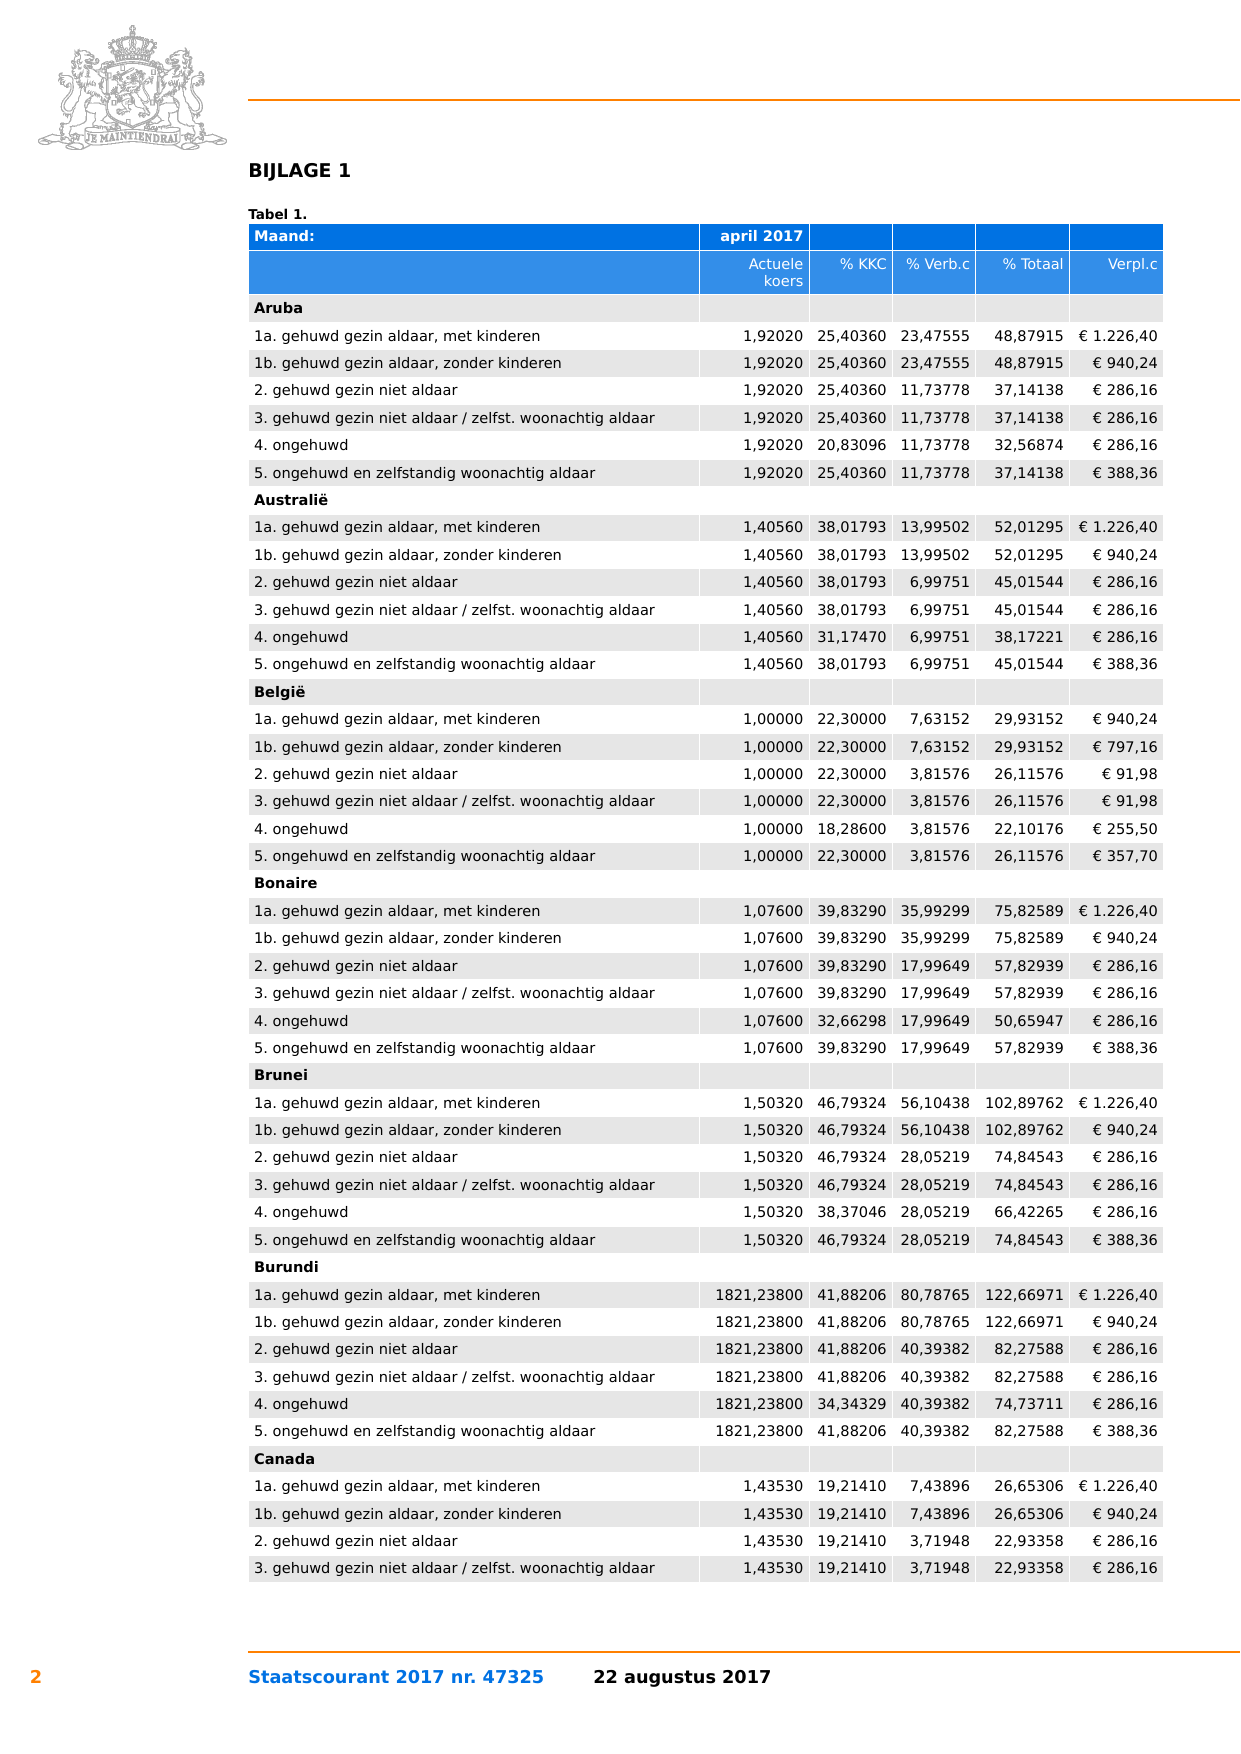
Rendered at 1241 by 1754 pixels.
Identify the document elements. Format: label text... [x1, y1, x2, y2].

table_cell 75,82589 [976, 898, 1069, 924]
table_cell 17,99649 [893, 953, 975, 979]
table_cell 1,07600 [700, 898, 809, 924]
table_cell 1b. gehuwd gezin aldaar, zonder kinderen [249, 926, 699, 952]
table_cell 22,30000 [810, 789, 892, 815]
table_cell 45,01544 [976, 597, 1069, 623]
table_cell € 1.226,40 [1070, 323, 1163, 349]
table_cell 11,73778 [893, 405, 975, 431]
table_cell 74,84543 [976, 1145, 1069, 1171]
table_cell [700, 1063, 809, 1089]
picture [38, 25, 227, 150]
table_cell 4. ongehuwd [249, 1200, 699, 1226]
table_cell 40,39382 [893, 1391, 975, 1418]
table_cell 45,01544 [976, 569, 1069, 596]
table_cell 18,28600 [810, 816, 892, 842]
table_cell 1,07600 [700, 1008, 809, 1034]
table_cell 22,30000 [810, 734, 892, 760]
table_cell [1070, 679, 1163, 705]
table_cell 22,30000 [810, 843, 892, 870]
table_cell 19,21410 [810, 1501, 892, 1527]
table_cell 34,34329 [810, 1391, 892, 1418]
table_cell 1,40560 [700, 624, 809, 651]
table_cell Maand: [249, 224, 699, 250]
table_cell 5. ongehuwd en zelfstandig woonachtig aldaar [249, 1419, 699, 1445]
table_cell 37,14138 [976, 405, 1069, 431]
table_cell 46,79324 [810, 1090, 892, 1116]
table_cell 3,81576 [893, 761, 975, 787]
table_cell 82,27588 [976, 1364, 1069, 1390]
table_header Tabel 1. [248, 207, 1163, 223]
table_cell 39,83290 [810, 926, 892, 952]
table_cell [810, 1254, 892, 1281]
table_cell 1b. gehuwd gezin aldaar, zonder kinderen [249, 1309, 699, 1335]
table_cell € 286,16 [1070, 1364, 1163, 1390]
table_cell [893, 1063, 975, 1089]
table_cell 1b. gehuwd gezin aldaar, zonder kinderen [249, 1117, 699, 1144]
table_cell € 388,36 [1070, 1227, 1163, 1253]
table_cell 2. gehuwd gezin niet aldaar [249, 953, 699, 979]
table_cell 17,99649 [893, 1008, 975, 1034]
table_cell 1,50320 [700, 1117, 809, 1144]
table_cell 1,50320 [700, 1200, 809, 1226]
table_cell € 940,24 [1070, 350, 1163, 377]
table_cell 5. ongehuwd en zelfstandig woonachtig aldaar [249, 652, 699, 678]
table_cell Australië [249, 487, 699, 513]
table_cell [700, 871, 809, 897]
table_cell € 1.226,40 [1070, 898, 1163, 924]
table_cell 39,83290 [810, 953, 892, 979]
table_cell 1,50320 [700, 1090, 809, 1116]
table_cell [893, 1254, 975, 1281]
table_cell 1821,23800 [700, 1309, 809, 1335]
table_cell 28,05219 [893, 1172, 975, 1198]
table_cell 1,92020 [700, 433, 809, 459]
table_cell 25,40360 [810, 323, 892, 349]
table_cell [249, 251, 699, 294]
table_cell 57,82939 [976, 980, 1069, 1007]
table_cell [700, 295, 809, 322]
table_cell april 2017 [700, 224, 809, 250]
table_cell 3,81576 [893, 816, 975, 842]
table_cell [1070, 1254, 1163, 1281]
table_cell € 255,50 [1070, 816, 1163, 842]
table_cell 1a. gehuwd gezin aldaar, met kinderen [249, 323, 699, 349]
table_cell € 940,24 [1070, 1117, 1163, 1144]
table_cell 1a. gehuwd gezin aldaar, met kinderen [249, 515, 699, 541]
table_cell € 388,36 [1070, 1419, 1163, 1445]
table_cell [976, 1446, 1069, 1472]
table_cell 1,07600 [700, 926, 809, 952]
table_cell 57,82939 [976, 953, 1069, 979]
table_cell 40,39382 [893, 1364, 975, 1390]
table_cell 22,30000 [810, 761, 892, 787]
table_cell 38,01793 [810, 652, 892, 678]
table_cell [700, 679, 809, 705]
table_cell 1,43530 [700, 1474, 809, 1500]
table_cell 1,50320 [700, 1172, 809, 1198]
table_cell € 286,16 [1070, 1200, 1163, 1226]
table_cell € 388,36 [1070, 1035, 1163, 1061]
table_cell 1,92020 [700, 323, 809, 349]
table_cell 3. gehuwd gezin niet aldaar / zelfst. woonachtig aldaar [249, 980, 699, 1007]
table_cell € 1.226,40 [1070, 1282, 1163, 1308]
table_cell 1b. gehuwd gezin aldaar, zonder kinderen [249, 734, 699, 760]
table_cell 48,87915 [976, 323, 1069, 349]
table_cell 39,83290 [810, 898, 892, 924]
table_cell [976, 487, 1069, 513]
table_cell 80,78765 [893, 1309, 975, 1335]
table_cell € 940,24 [1070, 1309, 1163, 1335]
table_cell 1,00000 [700, 816, 809, 842]
table_cell € 1.226,40 [1070, 1474, 1163, 1500]
table_cell 32,56874 [976, 433, 1069, 459]
table_cell 1821,23800 [700, 1282, 809, 1308]
table_cell € 286,16 [1070, 1391, 1163, 1418]
table_cell 26,11576 [976, 761, 1069, 787]
table_cell 3. gehuwd gezin niet aldaar / zelfst. woonachtig aldaar [249, 1556, 699, 1582]
table_cell 22,93358 [976, 1528, 1069, 1554]
table_cell 3,71948 [893, 1528, 975, 1554]
table_cell 4. ongehuwd [249, 433, 699, 459]
table_cell 74,84543 [976, 1227, 1069, 1253]
table_cell 1b. gehuwd gezin aldaar, zonder kinderen [249, 350, 699, 377]
table_cell 13,99502 [893, 542, 975, 568]
table_cell [976, 1254, 1069, 1281]
table_cell € 286,16 [1070, 597, 1163, 623]
table_cell 7,43896 [893, 1474, 975, 1500]
table_cell 6,99751 [893, 597, 975, 623]
table_cell 17,99649 [893, 980, 975, 1007]
table_cell [893, 487, 975, 513]
table_cell Burundi [249, 1254, 699, 1281]
table_cell 46,79324 [810, 1172, 892, 1198]
table_cell 2. gehuwd gezin niet aldaar [249, 1336, 699, 1363]
table_cell 122,66971 [976, 1282, 1069, 1308]
table_cell 56,10438 [893, 1117, 975, 1144]
table_cell [893, 295, 975, 322]
table_cell 37,14138 [976, 378, 1069, 404]
table_cell 1,50320 [700, 1227, 809, 1253]
table_cell [1070, 295, 1163, 322]
table_cell € 286,16 [1070, 569, 1163, 596]
table_cell € 286,16 [1070, 1556, 1163, 1582]
table_cell 1a. gehuwd gezin aldaar, met kinderen [249, 1282, 699, 1308]
table_cell 11,73778 [893, 433, 975, 459]
table_cell 3. gehuwd gezin niet aldaar / zelfst. woonachtig aldaar [249, 597, 699, 623]
table_cell 1,07600 [700, 1035, 809, 1061]
table_cell 1,50320 [700, 1145, 809, 1171]
table_cell 1,00000 [700, 734, 809, 760]
table_cell Bonaire [249, 871, 699, 897]
table_cell 56,10438 [893, 1090, 975, 1116]
table_cell 1821,23800 [700, 1391, 809, 1418]
table_cell 1a. gehuwd gezin aldaar, met kinderen [249, 706, 699, 733]
table_cell 52,01295 [976, 542, 1069, 568]
table_cell 3,81576 [893, 843, 975, 870]
table_cell 23,47555 [893, 323, 975, 349]
table_cell [976, 871, 1069, 897]
table_cell € 1.226,40 [1070, 515, 1163, 541]
table_cell 2. gehuwd gezin niet aldaar [249, 569, 699, 596]
table_cell [1070, 224, 1163, 250]
table_cell [810, 224, 892, 250]
table_cell 1,92020 [700, 350, 809, 377]
table_cell 35,99299 [893, 926, 975, 952]
table_cell 41,88206 [810, 1419, 892, 1445]
table_cell 38,01793 [810, 515, 892, 541]
table_cell 28,05219 [893, 1227, 975, 1253]
table_cell 1,92020 [700, 405, 809, 431]
table_cell 6,99751 [893, 624, 975, 651]
table_cell 6,99751 [893, 652, 975, 678]
table_cell 80,78765 [893, 1282, 975, 1308]
table_cell 46,79324 [810, 1145, 892, 1171]
table_cell € 388,36 [1070, 460, 1163, 486]
table_cell 1,40560 [700, 597, 809, 623]
table_cell 57,82939 [976, 1035, 1069, 1061]
table_cell 75,82589 [976, 926, 1069, 952]
table_cell 26,65306 [976, 1501, 1069, 1527]
table_cell 82,27588 [976, 1336, 1069, 1363]
table_cell 1b. gehuwd gezin aldaar, zonder kinderen [249, 1501, 699, 1527]
table_cell 1,43530 [700, 1501, 809, 1527]
table_cell [1070, 487, 1163, 513]
table_cell 1,07600 [700, 953, 809, 979]
table_cell 29,93152 [976, 706, 1069, 733]
table_cell 46,79324 [810, 1227, 892, 1253]
table_cell 6,99751 [893, 569, 975, 596]
table_cell € 1.226,40 [1070, 1090, 1163, 1116]
table_cell [810, 1446, 892, 1472]
table_cell 1,43530 [700, 1528, 809, 1554]
table_cell 11,73778 [893, 378, 975, 404]
table_cell 1,00000 [700, 843, 809, 870]
table_cell 31,17470 [810, 624, 892, 651]
table_cell 1a. gehuwd gezin aldaar, met kinderen [249, 1090, 699, 1116]
table_cell 45,01544 [976, 652, 1069, 678]
table_cell 29,93152 [976, 734, 1069, 760]
table_cell 74,73711 [976, 1391, 1069, 1418]
table_cell 38,17221 [976, 624, 1069, 651]
table_cell € 940,24 [1070, 1501, 1163, 1527]
table_cell 38,01793 [810, 597, 892, 623]
table_cell 4. ongehuwd [249, 624, 699, 651]
table_cell € 286,16 [1070, 433, 1163, 459]
table_cell 13,99502 [893, 515, 975, 541]
table_cell 38,01793 [810, 569, 892, 596]
table_cell [1070, 1063, 1163, 1089]
table_cell € 286,16 [1070, 1336, 1163, 1363]
table_cell 39,83290 [810, 980, 892, 1007]
table_cell 1,00000 [700, 706, 809, 733]
table_cell 2. gehuwd gezin niet aldaar [249, 1145, 699, 1171]
table_cell [700, 1254, 809, 1281]
table_cell 19,21410 [810, 1528, 892, 1554]
table_cell € 940,24 [1070, 542, 1163, 568]
table_cell 2. gehuwd gezin niet aldaar [249, 761, 699, 787]
subtitle BIJLAGE 1 [248, 160, 1163, 182]
table_cell 19,21410 [810, 1556, 892, 1582]
table_cell 82,27588 [976, 1419, 1069, 1445]
table_cell 11,73778 [893, 460, 975, 486]
table_cell Brunei [249, 1063, 699, 1089]
table_cell [810, 487, 892, 513]
table_cell 1,00000 [700, 761, 809, 787]
table_cell 1,40560 [700, 652, 809, 678]
table_cell 1821,23800 [700, 1419, 809, 1445]
table_cell 35,99299 [893, 898, 975, 924]
table_cell 40,39382 [893, 1419, 975, 1445]
table_cell 17,99649 [893, 1035, 975, 1061]
table_cell 38,37046 [810, 1200, 892, 1226]
table_cell 40,39382 [893, 1336, 975, 1363]
table_cell % Verb.c [893, 251, 975, 294]
table_cell 19,21410 [810, 1474, 892, 1500]
table_cell € 940,24 [1070, 926, 1163, 952]
table_cell 2. gehuwd gezin niet aldaar [249, 378, 699, 404]
table_cell € 286,16 [1070, 1528, 1163, 1554]
table_cell [893, 679, 975, 705]
table_cell 23,47555 [893, 350, 975, 377]
table_cell [893, 224, 975, 250]
table_cell 41,88206 [810, 1336, 892, 1363]
table_cell 50,65947 [976, 1008, 1069, 1034]
table_cell € 286,16 [1070, 378, 1163, 404]
table_cell [976, 224, 1069, 250]
table_cell 74,84543 [976, 1172, 1069, 1198]
table_cell € 286,16 [1070, 405, 1163, 431]
table_cell € 357,70 [1070, 843, 1163, 870]
table_cell 5. ongehuwd en zelfstandig woonachtig aldaar [249, 460, 699, 486]
table_cell [810, 679, 892, 705]
table_cell [893, 1446, 975, 1472]
table_cell 25,40360 [810, 378, 892, 404]
table_cell € 91,98 [1070, 789, 1163, 815]
table_cell [810, 295, 892, 322]
table_cell [893, 871, 975, 897]
table_cell 1a. gehuwd gezin aldaar, met kinderen [249, 1474, 699, 1500]
table_cell 1,40560 [700, 515, 809, 541]
table_cell 3. gehuwd gezin niet aldaar / zelfst. woonachtig aldaar [249, 1172, 699, 1198]
table_cell 1,00000 [700, 789, 809, 815]
table_cell 122,66971 [976, 1309, 1069, 1335]
table_cell 22,10176 [976, 816, 1069, 842]
table_cell 28,05219 [893, 1200, 975, 1226]
table_cell 3. gehuwd gezin niet aldaar / zelfst. woonachtig aldaar [249, 1364, 699, 1390]
table_cell 1b. gehuwd gezin aldaar, zonder kinderen [249, 542, 699, 568]
table_cell Aruba [249, 295, 699, 322]
table_cell 41,88206 [810, 1282, 892, 1308]
table_cell 32,66298 [810, 1008, 892, 1034]
table_cell € 286,16 [1070, 980, 1163, 1007]
table_cell 3,71948 [893, 1556, 975, 1582]
table_cell Actuele koers [700, 251, 809, 294]
table_cell [810, 1063, 892, 1089]
table_cell 1,07600 [700, 980, 809, 1007]
table_cell 1,40560 [700, 569, 809, 596]
table_cell 2. gehuwd gezin niet aldaar [249, 1528, 699, 1554]
table_cell [810, 871, 892, 897]
table_cell € 286,16 [1070, 953, 1163, 979]
table_cell [1070, 1446, 1163, 1472]
table_cell 1,43530 [700, 1556, 809, 1582]
table_cell [700, 487, 809, 513]
table_cell Verpl.c [1070, 251, 1163, 294]
table_cell 5. ongehuwd en zelfstandig woonachtig aldaar [249, 1227, 699, 1253]
table_cell 25,40360 [810, 350, 892, 377]
table_cell 22,93358 [976, 1556, 1069, 1582]
table_cell 5. ongehuwd en zelfstandig woonachtig aldaar [249, 1035, 699, 1061]
table_cell 26,11576 [976, 843, 1069, 870]
table_cell 52,01295 [976, 515, 1069, 541]
table_cell 25,40360 [810, 405, 892, 431]
table_cell € 388,36 [1070, 652, 1163, 678]
table_cell 22,30000 [810, 706, 892, 733]
table_cell € 286,16 [1070, 624, 1163, 651]
table_cell 1,40560 [700, 542, 809, 568]
table_cell 38,01793 [810, 542, 892, 568]
table_cell 37,14138 [976, 460, 1069, 486]
table_cell 4. ongehuwd [249, 816, 699, 842]
table_cell % KKC [810, 251, 892, 294]
table_cell België [249, 679, 699, 705]
table_cell 46,79324 [810, 1117, 892, 1144]
table_cell 41,88206 [810, 1364, 892, 1390]
table_cell 25,40360 [810, 460, 892, 486]
table_cell 1,92020 [700, 460, 809, 486]
table_cell 4. ongehuwd [249, 1391, 699, 1418]
table_cell 1821,23800 [700, 1364, 809, 1390]
table_cell 3. gehuwd gezin niet aldaar / zelfst. woonachtig aldaar [249, 789, 699, 815]
table_cell 1,92020 [700, 378, 809, 404]
table_cell [976, 295, 1069, 322]
table_cell 20,83096 [810, 433, 892, 459]
table_cell 5. ongehuwd en zelfstandig woonachtig aldaar [249, 843, 699, 870]
table_cell [976, 1063, 1069, 1089]
table_cell Canada [249, 1446, 699, 1472]
table_cell 7,63152 [893, 706, 975, 733]
table_cell 102,89762 [976, 1090, 1069, 1116]
table_cell [700, 1446, 809, 1472]
table_cell 7,63152 [893, 734, 975, 760]
table_cell 41,88206 [810, 1309, 892, 1335]
table_cell 48,87915 [976, 350, 1069, 377]
table_cell 1a. gehuwd gezin aldaar, met kinderen [249, 898, 699, 924]
table_cell 3. gehuwd gezin niet aldaar / zelfst. woonachtig aldaar [249, 405, 699, 431]
table_cell 39,83290 [810, 1035, 892, 1061]
table_cell 26,65306 [976, 1474, 1069, 1500]
table_cell € 797,16 [1070, 734, 1163, 760]
table_cell € 91,98 [1070, 761, 1163, 787]
table_cell € 286,16 [1070, 1145, 1163, 1171]
table_cell % Totaal [976, 251, 1069, 294]
table_cell 66,42265 [976, 1200, 1069, 1226]
table_cell 1821,23800 [700, 1336, 809, 1363]
table_cell € 286,16 [1070, 1172, 1163, 1198]
table_cell € 940,24 [1070, 706, 1163, 733]
table_cell 7,43896 [893, 1501, 975, 1527]
table_cell [1070, 871, 1163, 897]
table_cell 102,89762 [976, 1117, 1069, 1144]
table_cell 28,05219 [893, 1145, 975, 1171]
table_cell 4. ongehuwd [249, 1008, 699, 1034]
table_cell € 286,16 [1070, 1008, 1163, 1034]
table_cell 26,11576 [976, 789, 1069, 815]
table_cell 3,81576 [893, 789, 975, 815]
table_cell [976, 679, 1069, 705]
